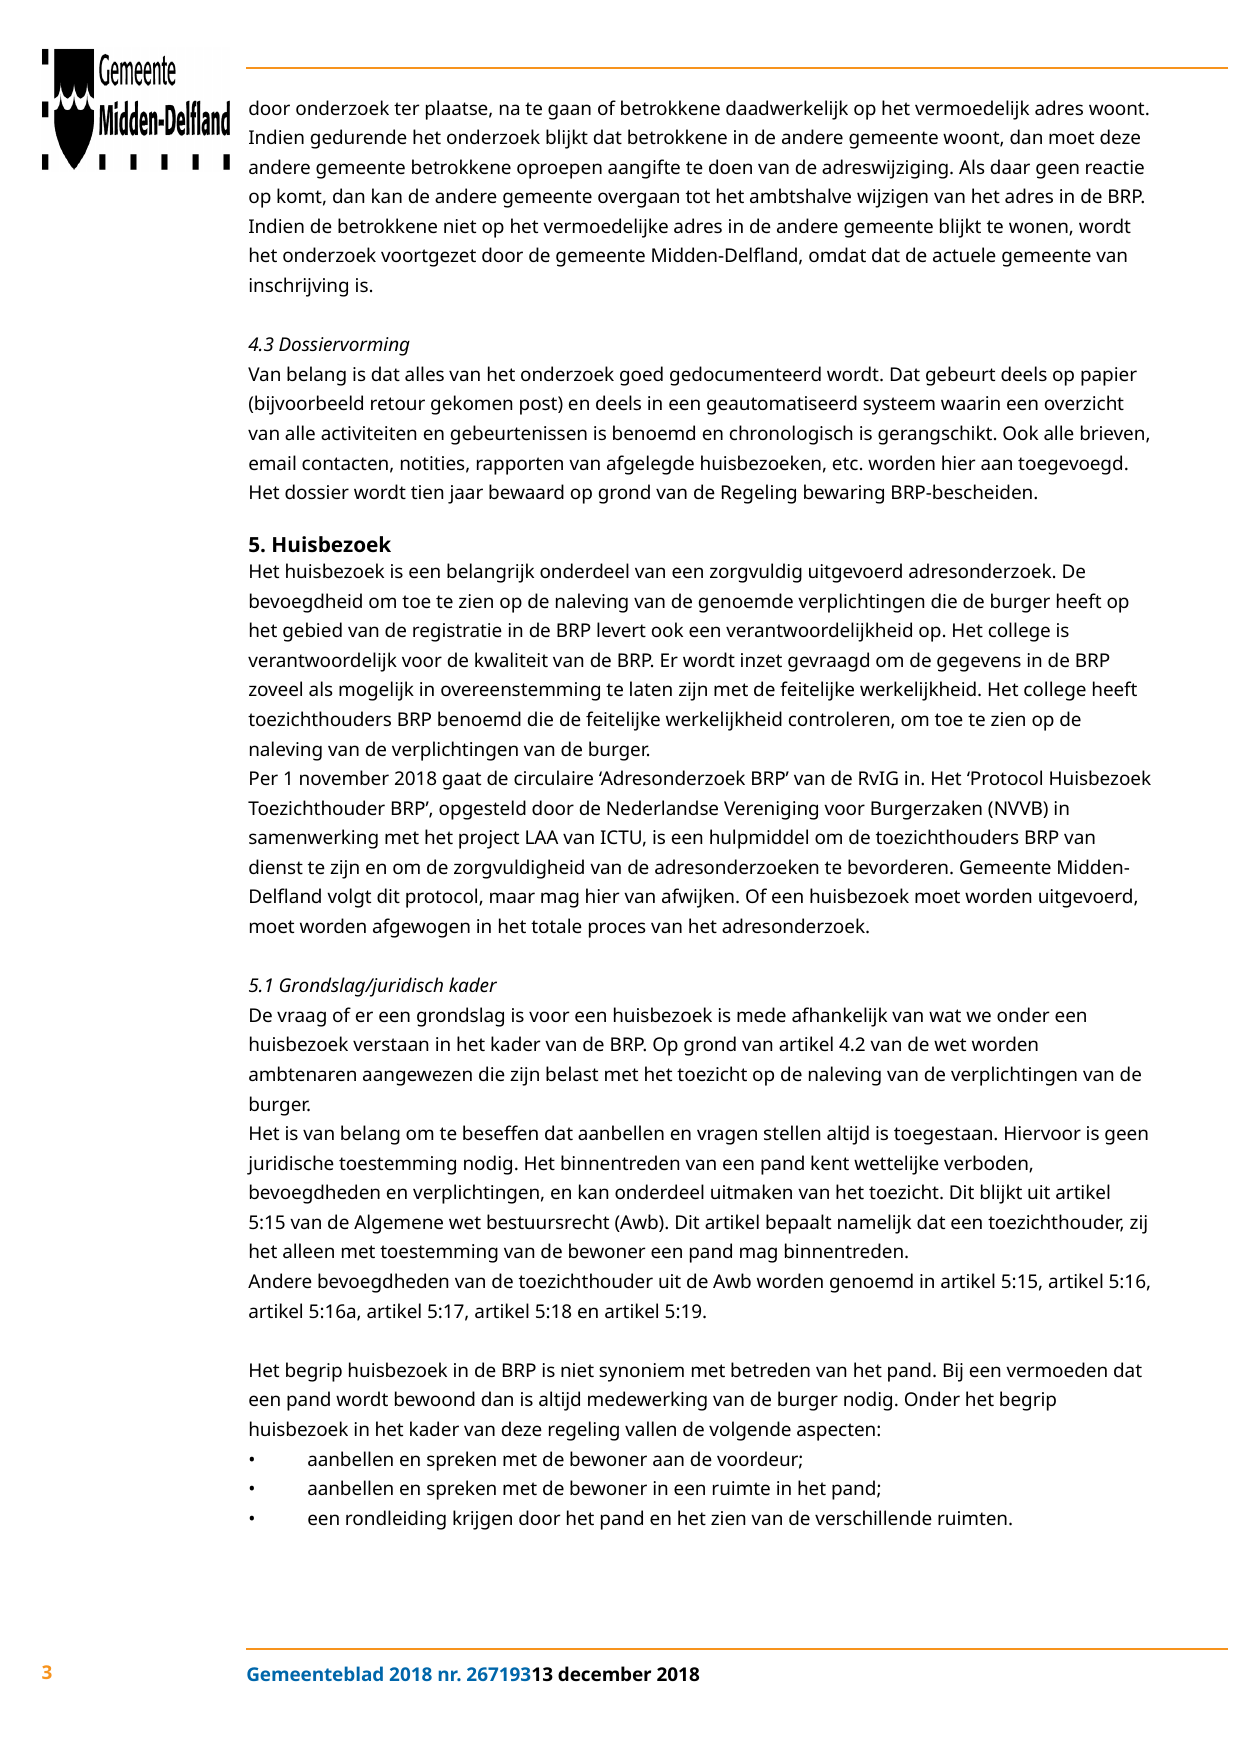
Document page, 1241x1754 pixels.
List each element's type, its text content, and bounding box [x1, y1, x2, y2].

list aanbellen en spreken met de bewoner in een ruimte in het pand; [248, 1475, 1152, 1501]
text Per 1 november 2018 gaat de circulaire ‘Adresonderzoek BRP’ van de RvIG in. Het ‘Protocol Huisbezoek Toezichthouder BRP’, opgesteld door de Nederlandse Vereniging voor Burgerzaken (NVVB) in samenwerking met het project LAA van ICTU, is een hulpmiddel om de toezichthouders BRP van dienst te zijn en om de zorgvuldigheid van de adresonderzoeken te bevorderen. Gemeente Midden-Delfland volgt dit protocol, maar mag hier van afwijken. Of een huisbezoek moet worden uitgevoerd, moet worden afgewogen in het totale proces van het adresonderzoek. [248, 765, 1152, 939]
text Andere bevoegdheden van de toezichthouder uit de Awb worden genoemd in artikel 5:15, artikel 5:16, artikel 5:16a, artikel 5:17, artikel 5:18 en artikel 5:19. [248, 1268, 1152, 1323]
list een rondleiding krijgen door het pand en het zien van de verschillende ruimten. [248, 1505, 1152, 1531]
text 5.1 Grondslag/juridisch kader [248, 972, 1152, 998]
text 4.3 Dossiervorming [248, 331, 1152, 357]
list aanbellen en spreken met de bewoner aan de voordeur; [248, 1446, 1152, 1471]
text 5. Huisbezoek [248, 530, 1152, 558]
text Het huisbezoek is een belangrijk onderdeel van een zorgvuldig uitgevoerd adresonderzoek. De bevoegdheid om toe te zien op de naleving van de genoemde verplichtingen die de burger heeft op het gebied van de registratie in de BRP levert ook een verantwoordelijkheid op. Het college is verantwoordelijk voor de kwaliteit van de BRP. Er wordt inzet gevraagd om de gegevens in de BRP zoveel als mogelijk in overeenstemming te laten zijn met de feitelijke werkelijkheid. Het college heeft toezichthouders BRP benoemd die de feitelijke werkelijkheid controleren, om toe te zien op de naleving van de verplichtingen van de burger. [248, 558, 1152, 761]
text door onderzoek ter plaatse, na te gaan of betrokkene daadwerkelijk op het vermoedelijk adres woont. Indien gedurende het onderzoek blijkt dat betrokkene in de andere gemeente woont, dan moet deze andere gemeente betrokkene oproepen aangifte te doen van de adreswijziging. Als daar geen reactie op komt, dan kan de andere gemeente overgaan tot het ambtshalve wijzigen van het adres in de BRP. Indien de betrokkene niet op het vermoedelijke adres in de andere gemeente blijkt te wonen, wordt het onderzoek voortgezet door de gemeente Midden-Delfland, omdat dat de actuele gemeente van inschrijving is. [248, 95, 1152, 298]
text De vraag of er een grondslag is voor een huisbezoek is mede afhankelijk van wat we onder een huisbezoek verstaan in het kader van de BRP. Op grond van artikel 4.2 van de wet worden ambtenaren aangewezen die zijn belast met het toezicht op de naleving van de verplichtingen van de burger. [248, 1002, 1152, 1116]
text Het is van belang om te beseffen dat aanbellen en vragen stellen altijd is toegestaan. Hiervoor is geen juridische toestemming nodig. Het binnentreden van een pand kent wettelijke verboden, bevoegdheden en verplichtingen, en kan onderdeel uitmaken van het toezicht. Dit blijkt uit artikel 5:15 van de Algemene wet bestuursrecht (Awb). Dit artikel bepaalt namelijk dat een toezichthouder, zij het alleen met toestemming van de bewoner een pand mag binnentreden. [248, 1120, 1152, 1264]
text Het begrip huisbezoek in de BRP is niet synoniem met betreden van het pand. Bij een vermoeden dat een pand wordt bewoond dan is altijd medewerking van de burger nodig. Onder het begrip huisbezoek in het kader van deze regeling vallen de volgende aspecten: [248, 1357, 1152, 1442]
text Van belang is dat alles van het onderzoek goed gedocumenteerd wordt. Dat gebeurt deels op papier (bijvoorbeeld retour gekomen post) en deels in een geautomatiseerd systeem waarin een overzicht van alle activiteiten en gebeurtenissen is benoemd en chronologisch is gerangschikt. Ook alle brieven, email contacten, notities, rapporten van afgelegde huisbezoeken, etc. worden hier aan toegevoegd. Het dossier wordt tien jaar bewaard op grond van de Regeling bewaring BRP-bescheiden. [248, 361, 1152, 505]
picture [41, 47, 231, 172]
